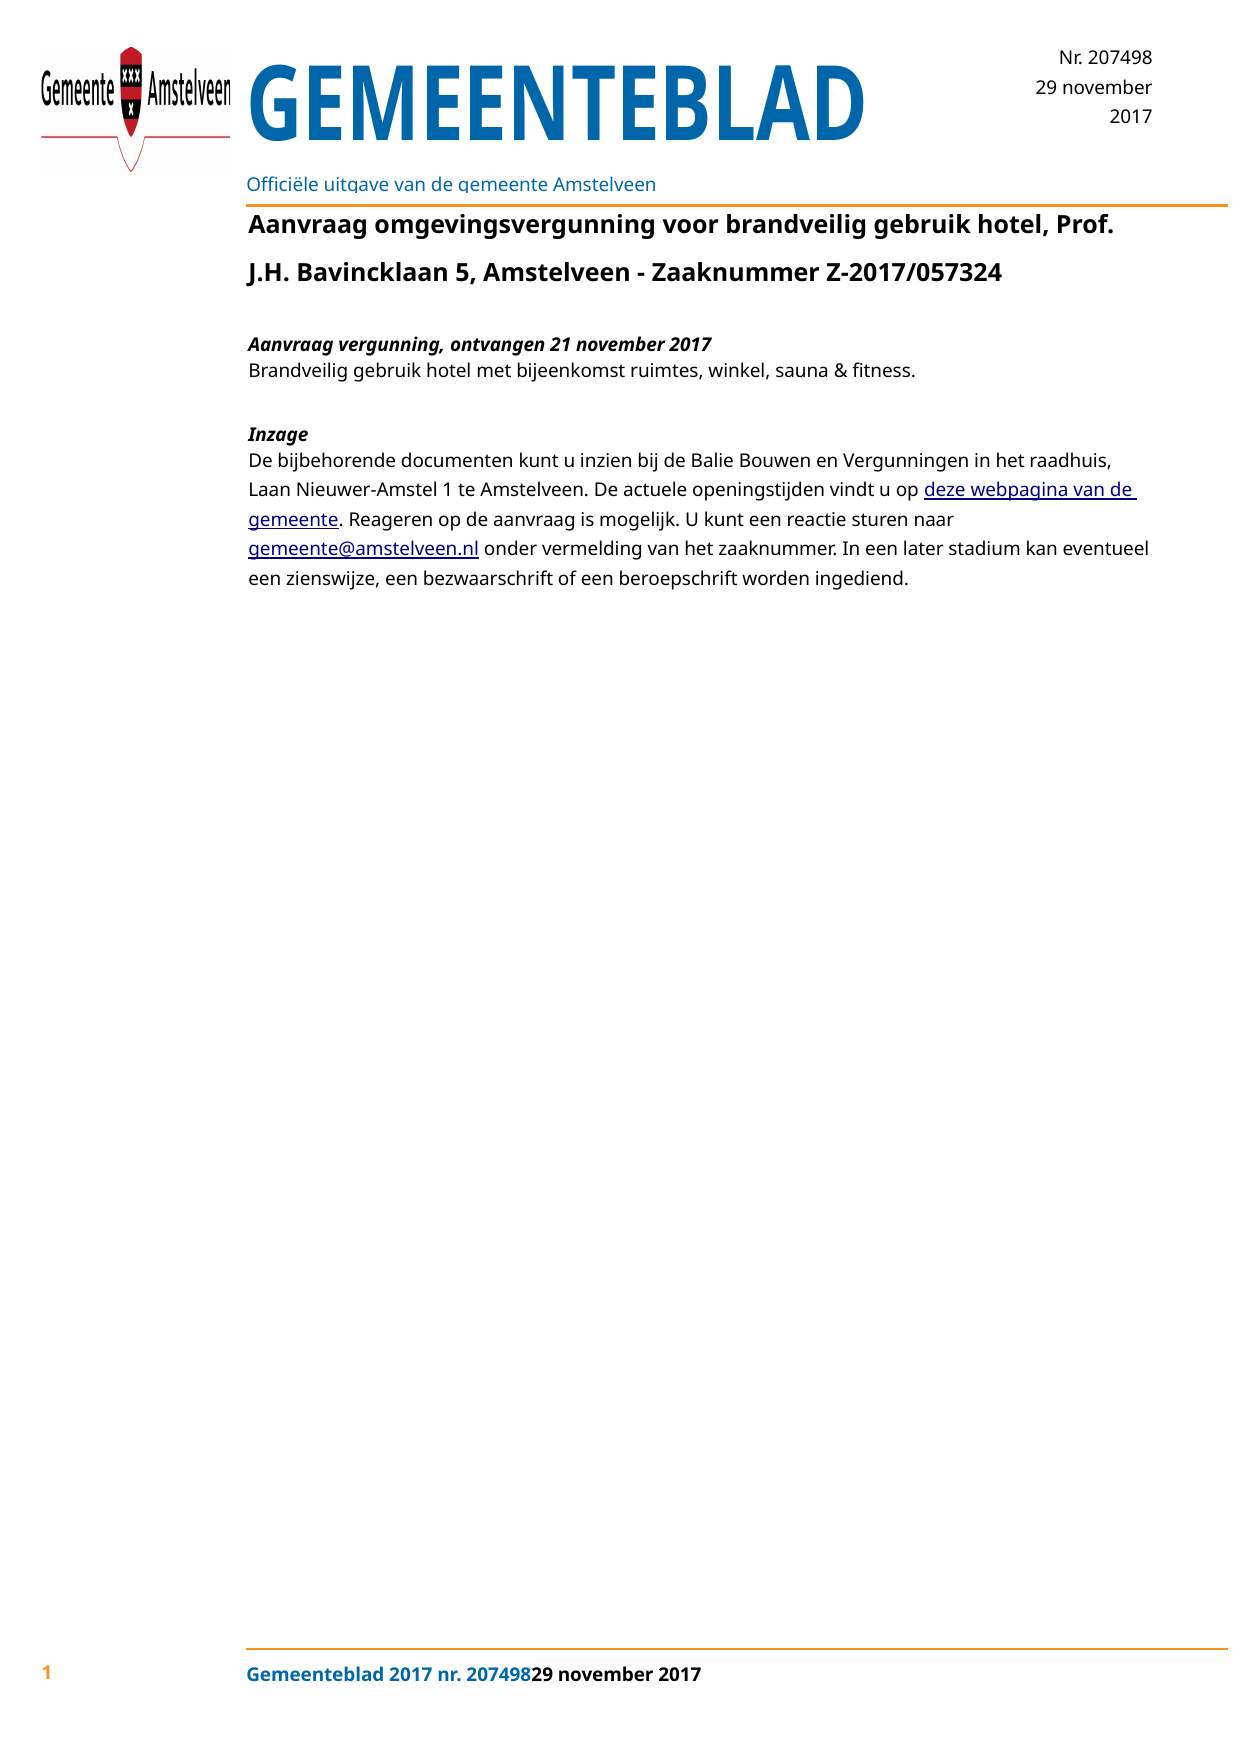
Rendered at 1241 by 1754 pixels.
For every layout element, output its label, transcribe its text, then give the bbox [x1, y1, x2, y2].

text Aanvraag vergunning, ontvangen 21 november 2017 [248, 331, 1152, 357]
text Brandveilig gebruik hotel met bijeenkomst ruimtes, winkel, sauna & fitness. [248, 357, 1152, 383]
text Aanvraag omgevingsvergunning voor brandveilig gebruik hotel, Prof. J.H. Bavincklaan 5, Amstelveen - Zaaknummer Z-2017/057324 [248, 207, 1152, 288]
text Inzage [248, 421, 1152, 447]
picture [41, 47, 231, 172]
text De bijbehorende documenten kunt u inzien bij de Balie Bouwen en Vergunningen in het raadhuis, Laan Nieuwer-Amstel 1 te Amstelveen. De actuele openingstijden vindt u op deze webpagina van de gemeente. Reageren op de aanvraag is mogelijk. U kunt een reactie sturen naar gemeente@amstelveen.nl onder vermelding van het zaaknummer. In een later stadium kan eventueel een zienswijze, een bezwaarschrift of een beroepschrift worden ingediend. [248, 447, 1152, 591]
